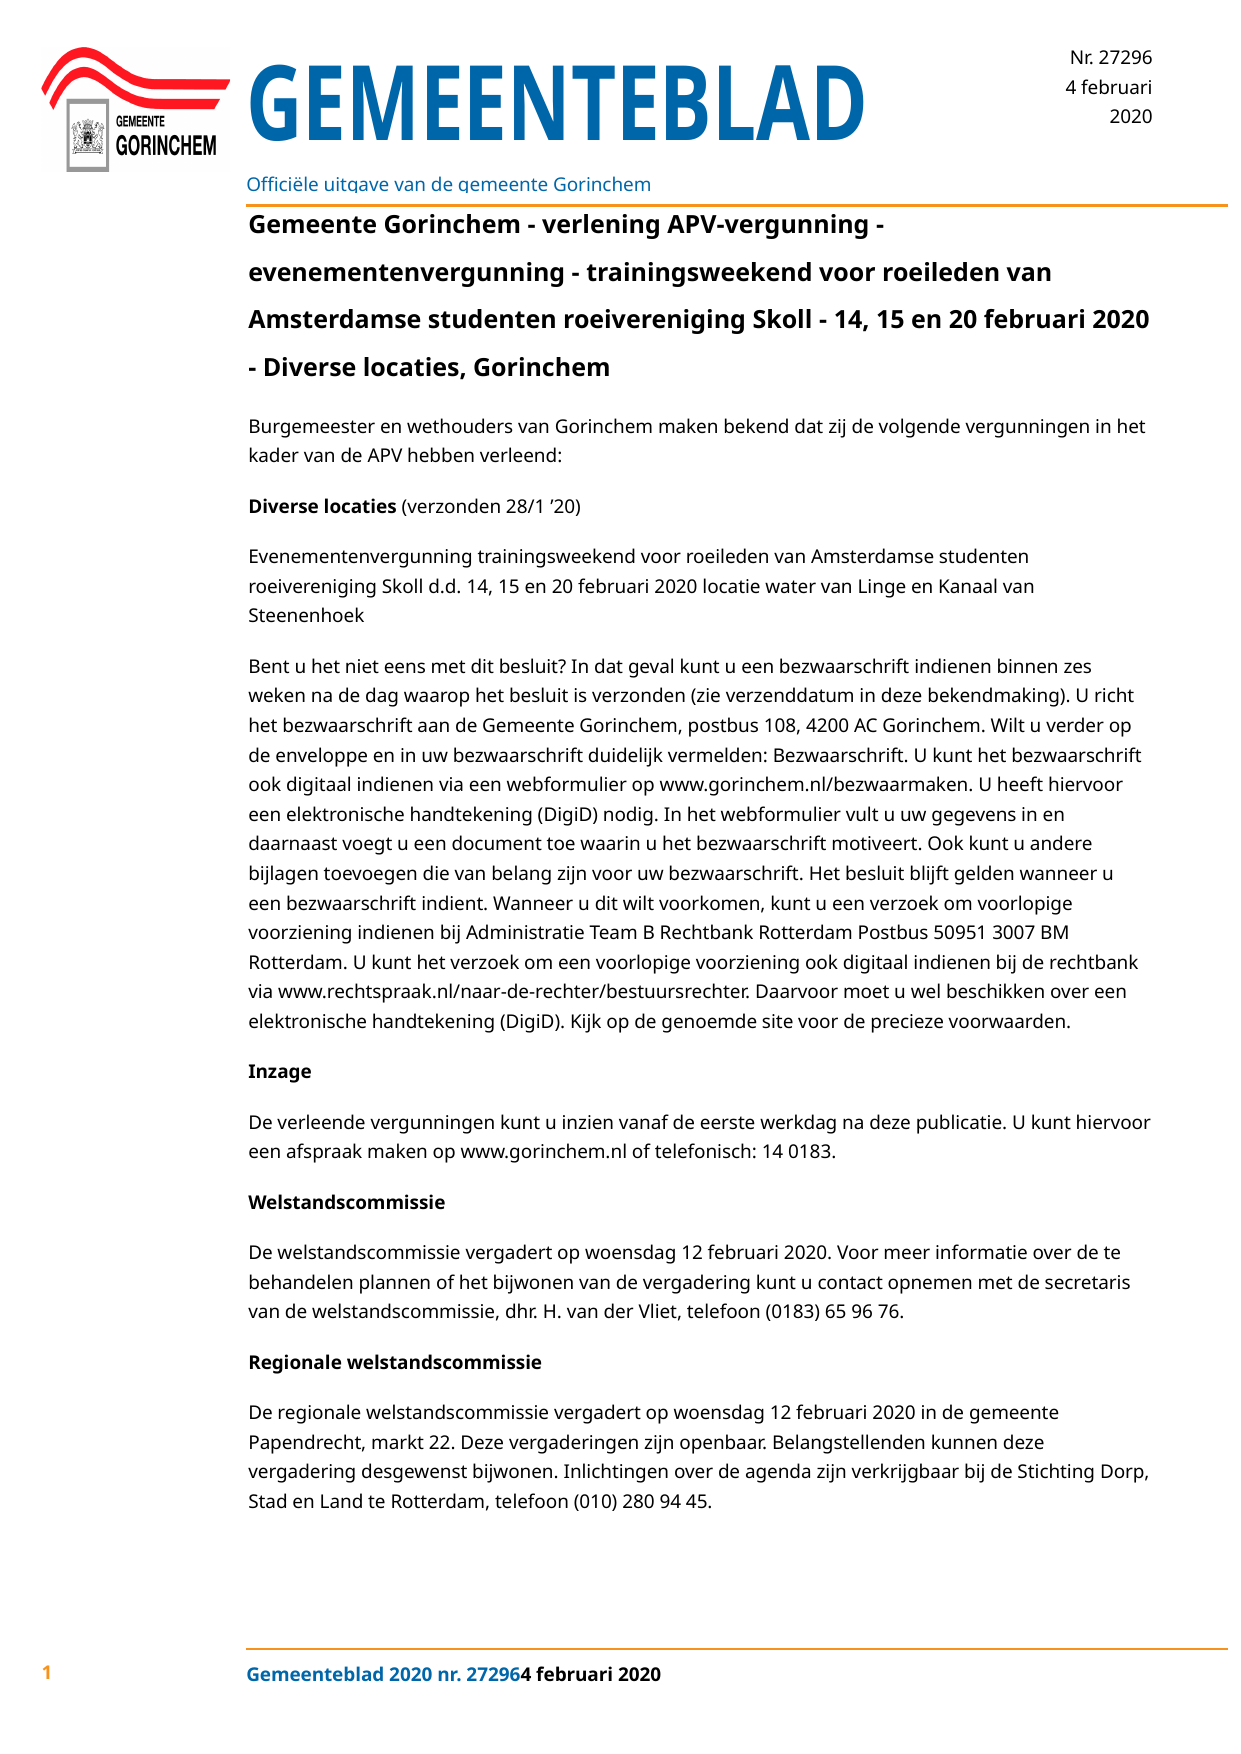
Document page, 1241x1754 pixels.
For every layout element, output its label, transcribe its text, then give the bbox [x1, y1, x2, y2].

picture [41, 47, 231, 172]
text De welstandscommissie vergadert op woensdag 12 februari 2020. Voor meer informatie over de te behandelen plannen of het bijwonen van de vergadering kunt u contact opnemen met de secretaris van de welstandscommissie, dhr. H. van der Vliet, telefoon (0183) 65 96 76. [248, 1239, 1152, 1324]
text Regionale welstandscommissie [248, 1349, 1152, 1375]
text Evenementenvergunning trainingsweekend voor roeileden van Amsterdamse studenten roeivereniging Skoll d.d. 14, 15 en 20 februari 2020 locatie water van Linge en Kanaal van Steenenhoek [248, 543, 1152, 628]
text Welstandscommissie [248, 1189, 1152, 1215]
text Bent u het niet eens met dit besluit? In dat geval kunt u een bezwaarschrift indienen binnen zes weken na de dag waarop het besluit is verzonden (zie verzenddatum in deze bekendmaking). U richt het bezwaarschrift aan de Gemeente Gorinchem, postbus 108, 4200 AC Gorinchem. Wilt u verder op de enveloppe en in uw bezwaarschrift duidelijk vermelden: Bezwaarschrift. U kunt het bezwaarschrift ook digitaal indienen via een webformulier op www.gorinchem.nl/bezwaarmaken. U heeft hiervoor een elektronische handtekening (DigiD) nodig. In het webformulier vult u uw gegevens in en daarnaast voegt u een document toe waarin u het bezwaarschrift motiveert. Ook kunt u andere bijlagen toevoegen die van belang zijn voor uw bezwaarschrift. Het besluit blijft gelden wanneer u een bezwaarschrift indient. Wanneer u dit wilt voorkomen, kunt u een verzoek om voorlopige voorziening indienen bij Administratie Team B Rechtbank Rotterdam Postbus 50951 3007 BM Rotterdam. U kunt het verzoek om een voorlopige voorziening ook digitaal indienen bij de rechtbank via www.rechtspraak.nl/naar-de-rechter/bestuursrechter. Daarvoor moet u wel beschikken over een elektronische handtekening (DigiD). Kijk op de genoemde site voor de precieze voorwaarden. [248, 653, 1152, 1034]
text Diverse locaties (verzonden 28/1 ’20) [248, 493, 1152, 519]
text Burgemeester en wethouders van Gorinchem maken bekend dat zij de volgende vergunningen in het kader van de APV hebben verleend: [248, 413, 1152, 468]
text De regionale welstandscommissie vergadert op woensdag 12 februari 2020 in de gemeente Papendrecht, markt 22. Deze vergaderingen zijn openbaar. Belangstellenden kunnen deze vergadering desgewenst bijwonen. Inlichtingen over de agenda zijn verkrijgbaar bij de Stichting Dorp, Stad en Land te Rotterdam, telefoon (010) 280 94 45. [248, 1399, 1152, 1514]
text Inzage [248, 1058, 1152, 1084]
text Gemeente Gorinchem - verlening APV-vergunning - evenementenvergunning - trainingsweekend voor roeileden van Amsterdamse studenten roeivereniging Skoll - 14, 15 en 20 februari 2020 - Diverse locaties, Gorinchem [248, 207, 1152, 384]
text De verleende vergunningen kunt u inzien vanaf de eerste werkdag na deze publicatie. U kunt hiervoor een afspraak maken op www.gorinchem.nl of telefonisch: 14 0183. [248, 1109, 1152, 1164]
